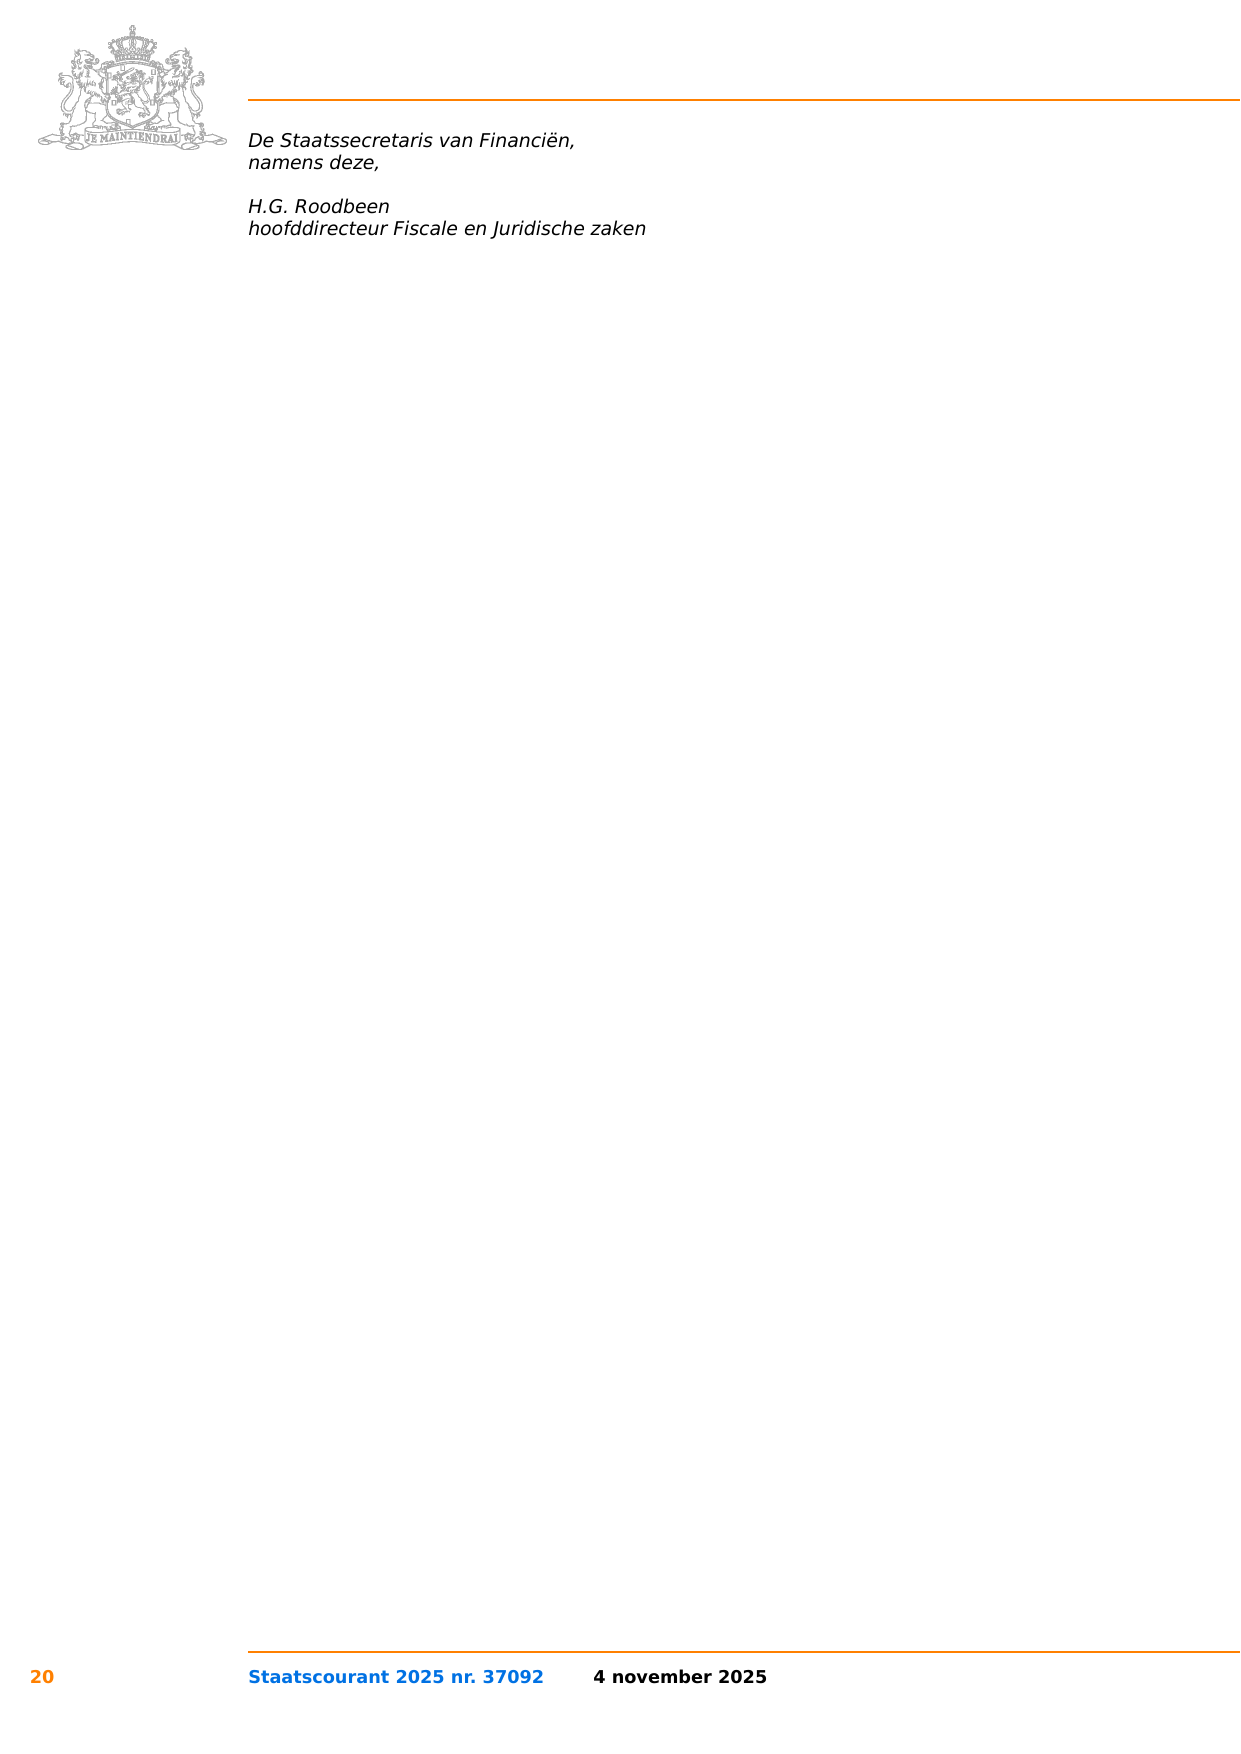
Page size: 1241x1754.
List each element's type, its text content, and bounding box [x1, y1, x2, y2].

picture [38, 25, 227, 150]
text De Staatssecretaris van Financiën, namens deze, H.G. Roodbeen hoofddirecteur Fiscale en Juridische zaken [248, 130, 1163, 240]
